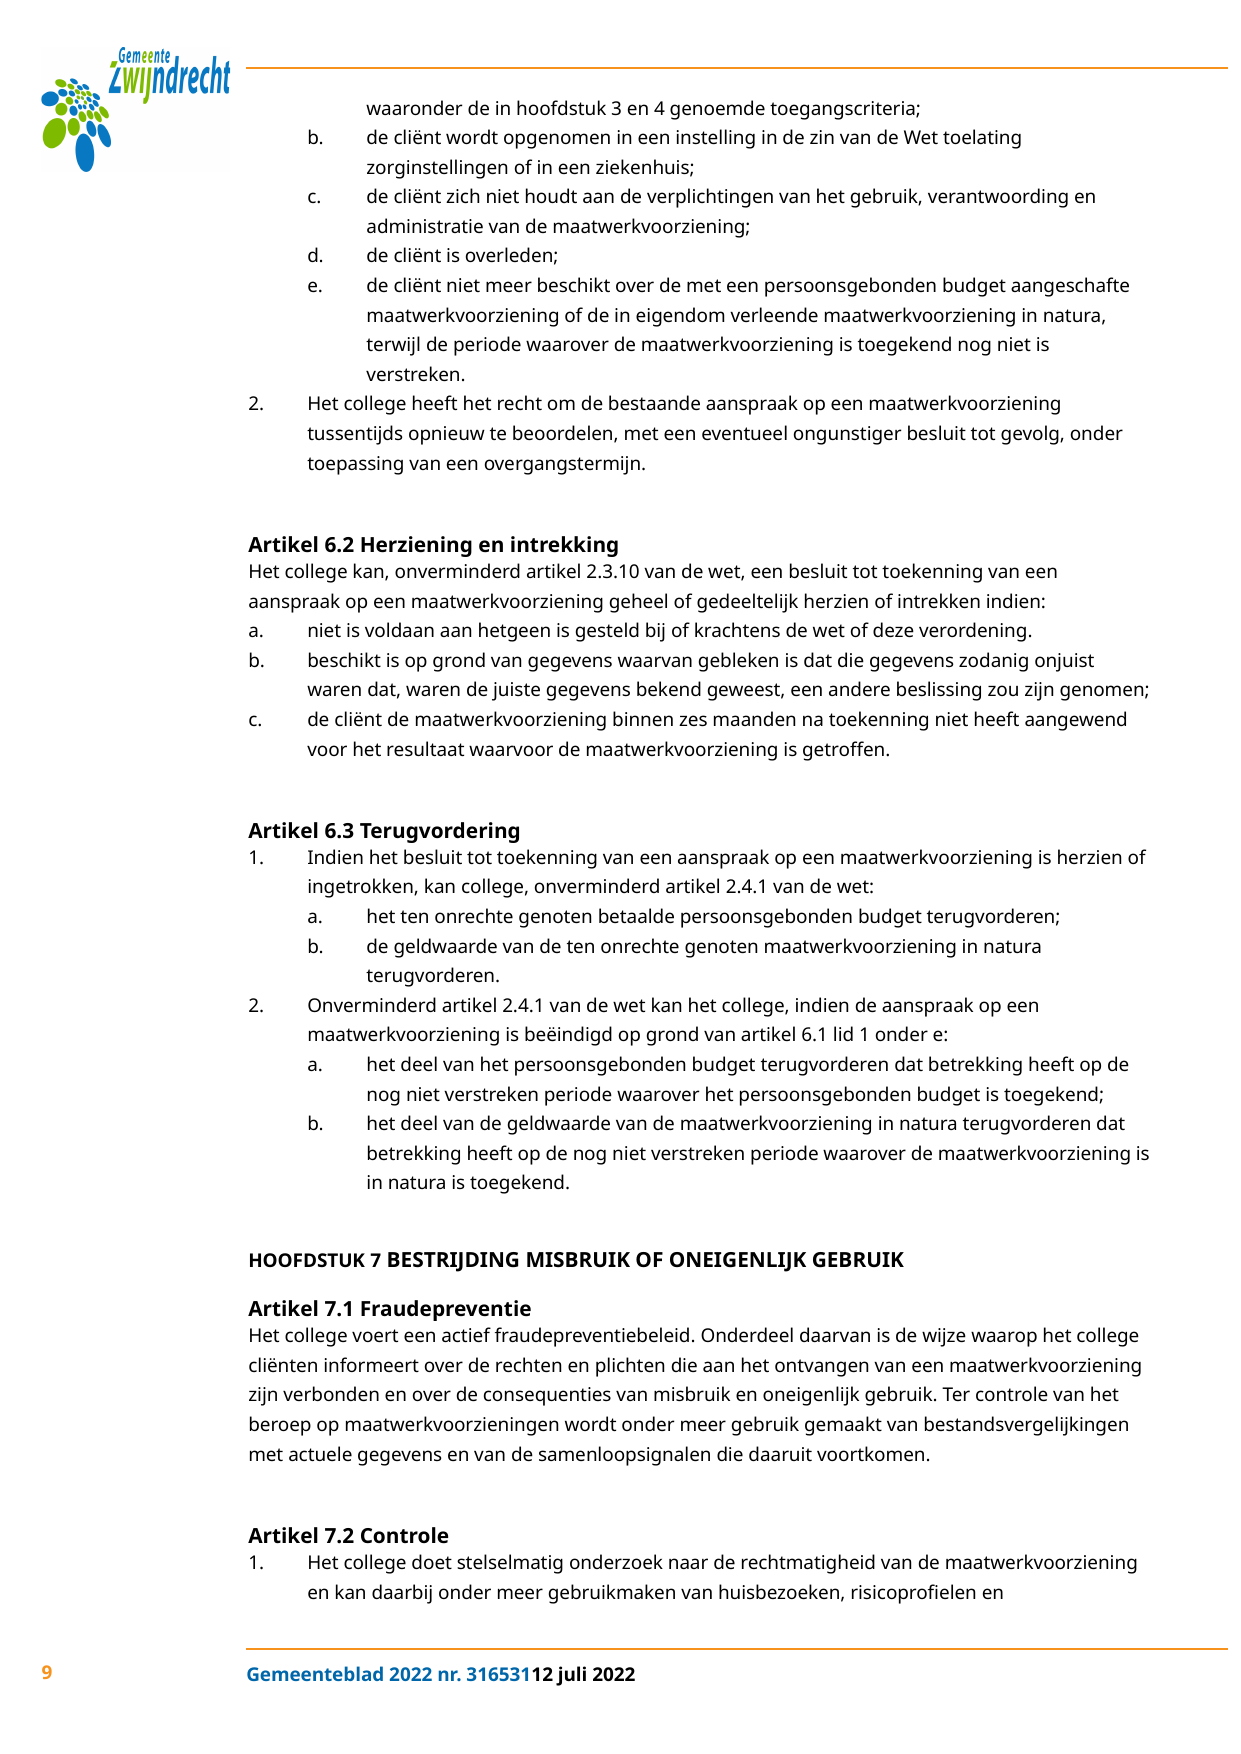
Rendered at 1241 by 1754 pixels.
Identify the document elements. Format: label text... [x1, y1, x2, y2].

list het ten onrechte genoten betaalde persoonsgebonden budget terugvorderen; [307, 903, 1152, 929]
list de geldwaarde van de ten onrechte genoten maatwerkvoorziening in natura terugvorderen. [307, 933, 1152, 988]
picture [41, 47, 231, 172]
list de cliënt wordt opgenomen in een instelling in de zin van de Wet toelating zorginstellingen of in een ziekenhuis; [307, 124, 1152, 180]
list het deel van de geldwaarde van de maatwerkvoorziening in natura terugvorderen dat betrekking heeft op de nog niet verstreken periode waarover de maatwerkvoorziening is in natura is toegekend. [307, 1110, 1152, 1195]
list niet is voldaan aan hetgeen is gesteld bij of krachtens de wet of deze verordening. [248, 617, 1152, 643]
list de cliënt zich niet houdt aan de verplichtingen van het gebruik, verantwoording en administratie van de maatwerkvoorziening; [307, 183, 1152, 239]
text HOOFDSTUK 7 BESTRIJDING MISBRUIK OF ONEIGENLIJK GEBRUIK [248, 1245, 1152, 1273]
list Indien het besluit tot toekenning van een aanspraak op een maatwerkvoorziening is herzien of ingetrokken, kan college, onverminderd artikel 2.4.1 van de wet: [248, 844, 1152, 899]
list de cliënt niet meer beschikt over de met een persoonsgebonden budget aangeschafte maatwerkvoorziening of de in eigendom verleende maatwerkvoorziening in natura, terwijl de periode waarover de maatwerkvoorziening is toegekend nog niet is verstreken. [307, 272, 1152, 387]
list Het college doet stelselmatig onderzoek naar de rechtmatigheid van de maatwerkvoorziening en kan daarbij onder meer gebruikmaken van huisbezoeken, risicoprofielen en [248, 1549, 1152, 1604]
list de cliënt de maatwerkvoorziening binnen zes maanden na toekenning niet heeft aangewend voor het resultaat waarvoor de maatwerkvoorziening is getroffen. [248, 706, 1152, 761]
list Het college heeft het recht om de bestaande aanspraak op een maatwerkvoorziening tussentijds opnieuw te beoordelen, met een eventueel ongunstiger besluit tot gevolg, onder toepassing van een overgangstermijn. [248, 391, 1152, 476]
text Het college voert een actief fraudepreventiebeleid. Onderdeel daarvan is de wijze waarop het college cliënten informeert over de rechten en plichten die aan het ontvangen van een maatwerkvoorziening zijn verbonden en over de consequenties van misbruik en oneigenlijk gebruik. Ter controle van het beroep op maatwerkvoorzieningen wordt onder meer gebruik gemaakt van bestandsvergelijkingen met actuele gegevens en van de samenloopsignalen die daaruit voortkomen. [248, 1322, 1152, 1467]
list de cliënt is overleden; [307, 243, 1152, 268]
text Artikel 7.2 Controle [248, 1521, 1152, 1549]
text Artikel 7.1 Fraudepreventie [248, 1294, 1152, 1322]
list waaronder de in hoofdstuk 3 en 4 genoemde toegangscriteria; [307, 95, 1152, 121]
text Het college kan, onverminderd artikel 2.3.10 van de wet, een besluit tot toekenning van een aanspraak op een maatwerkvoorziening geheel of gedeeltelijk herzien of intrekken indien: [248, 558, 1152, 613]
list beschikt is op grond van gegevens waarvan gebleken is dat die gegevens zodanig onjuist waren dat, waren de juiste gegevens bekend geweest, een andere beslissing zou zijn genomen; [248, 647, 1152, 702]
text Artikel 6.3 Terugvordering [248, 816, 1152, 844]
list Onverminderd artikel 2.4.1 van de wet kan het college, indien de aanspraak op een maatwerkvoorziening is beëindigd op grond van artikel 6.1 lid 1 onder e: [248, 992, 1152, 1047]
text Artikel 6.2 Herziening en intrekking [248, 530, 1152, 558]
list het deel van het persoonsgebonden budget terugvorderen dat betrekking heeft op de nog niet verstreken periode waarover het persoonsgebonden budget is toegekend; [307, 1051, 1152, 1107]
